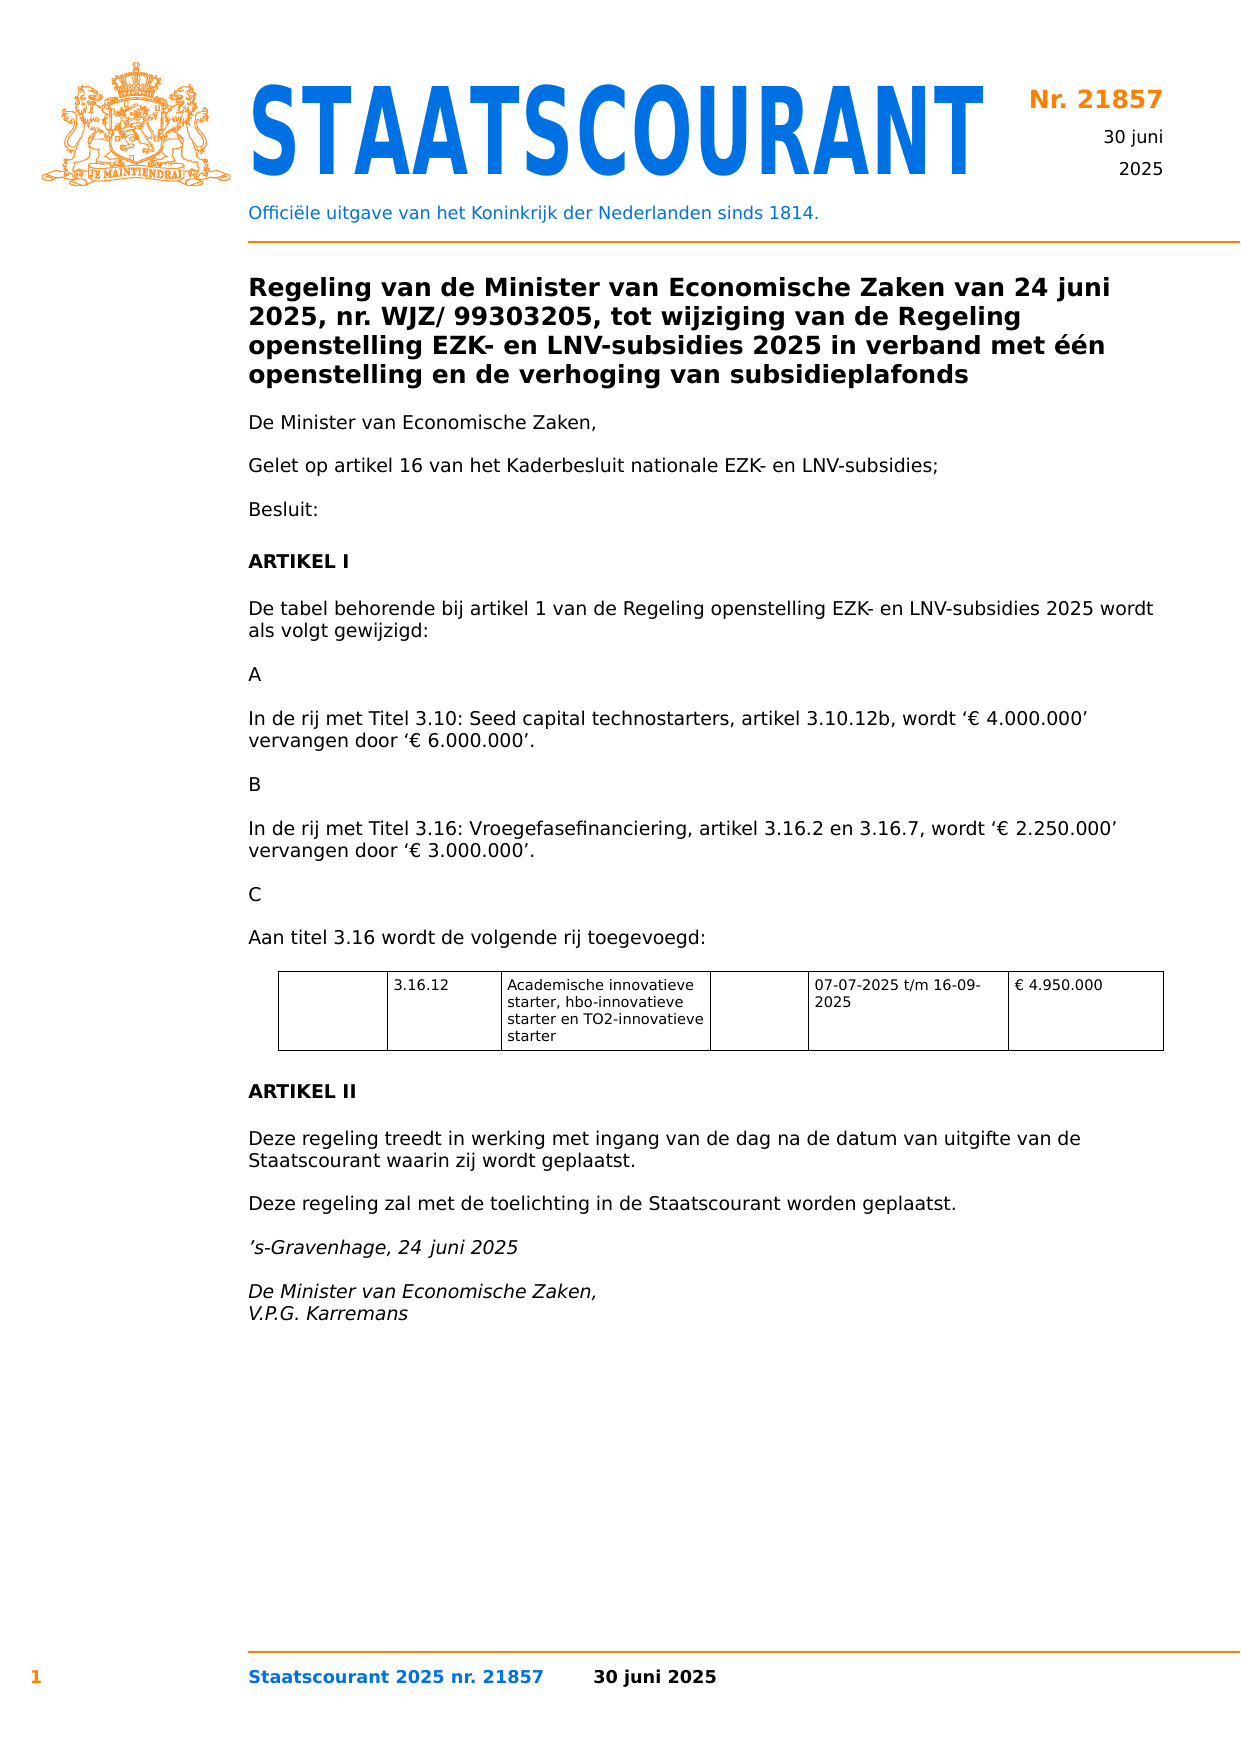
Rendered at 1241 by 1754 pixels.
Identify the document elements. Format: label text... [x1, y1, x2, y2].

text De tabel behorende bij artikel 1 van de Regeling openstelling EZK- en LNV-subsidies 2025 wordt als volgt gewijzigd: [248, 598, 1163, 642]
text De Minister van Economische Zaken, [248, 412, 1163, 433]
text Aan titel 3.16 wordt de volgende rij toegevoegd: [248, 927, 1163, 949]
text Gelet op artikel 16 van het Kaderbesluit nationale EZK- en LNV-subsidies; [248, 455, 1163, 477]
text C [248, 883, 1163, 905]
table_cell 2025 [998, 153, 1240, 203]
text Deze regeling zal met de toelichting in de Staatscourant worden geplaatst. [248, 1193, 1163, 1215]
table_header [711, 972, 808, 1049]
text B [248, 774, 1163, 796]
table_header € 4.950.000 [1009, 972, 1163, 1049]
table_cell Officiële uitgave van het Koninkrijk der Nederlanden sinds 1814. [248, 203, 1240, 241]
text De Minister van Economische Zaken, V.P.G. Karremans [248, 1281, 1163, 1325]
table_header [25, 62, 248, 241]
picture [41, 62, 231, 186]
table_header STAATSCOURANT [248, 62, 998, 203]
table_header [279, 972, 387, 1049]
subtitle Regeling van de Minister van Economische Zaken van 24 juni 2025, nr. WJZ/ 99303205, tot wijziging van de Regeling openstelling EZK- en LNV-subsidies 2025 in verband met één openstelling en de verhoging van subsidieplafonds [248, 273, 1163, 390]
text In de rij met Titel 3.16: Vroegefasefinanciering, artikel 3.16.2 en 3.16.7, wordt ‘€ 2.250.000’ vervangen door ‘€ 3.000.000’. [248, 818, 1163, 862]
text ’s-Gravenhage, 24 juni 2025 [248, 1237, 1163, 1259]
text Besluit: [248, 499, 1163, 521]
table_header Nr. 21857 [998, 62, 1240, 121]
table_header 3.16.12 [388, 972, 501, 1049]
subtitle ARTIKEL II [248, 1081, 1163, 1102]
subtitle ARTIKEL I [248, 551, 1163, 573]
table_header Academische innovatieve starter, hbo-innovatieve starter en TO2-innovatieve starter [502, 972, 710, 1049]
text A [248, 664, 1163, 686]
table_cell 30 juni [998, 121, 1240, 153]
text In de rij met Titel 3.10: Seed capital technostarters, artikel 3.10.12b, wordt ‘€ 4.000.000’ vervangen door ‘€ 6.000.000’. [248, 708, 1163, 752]
text Deze regeling treedt in werking met ingang van de dag na de datum van uitgifte van de Staatscourant waarin zij wordt geplaatst. [248, 1127, 1163, 1171]
table_header 07-07-2025 t/m 16-09-2025 [809, 972, 1008, 1049]
